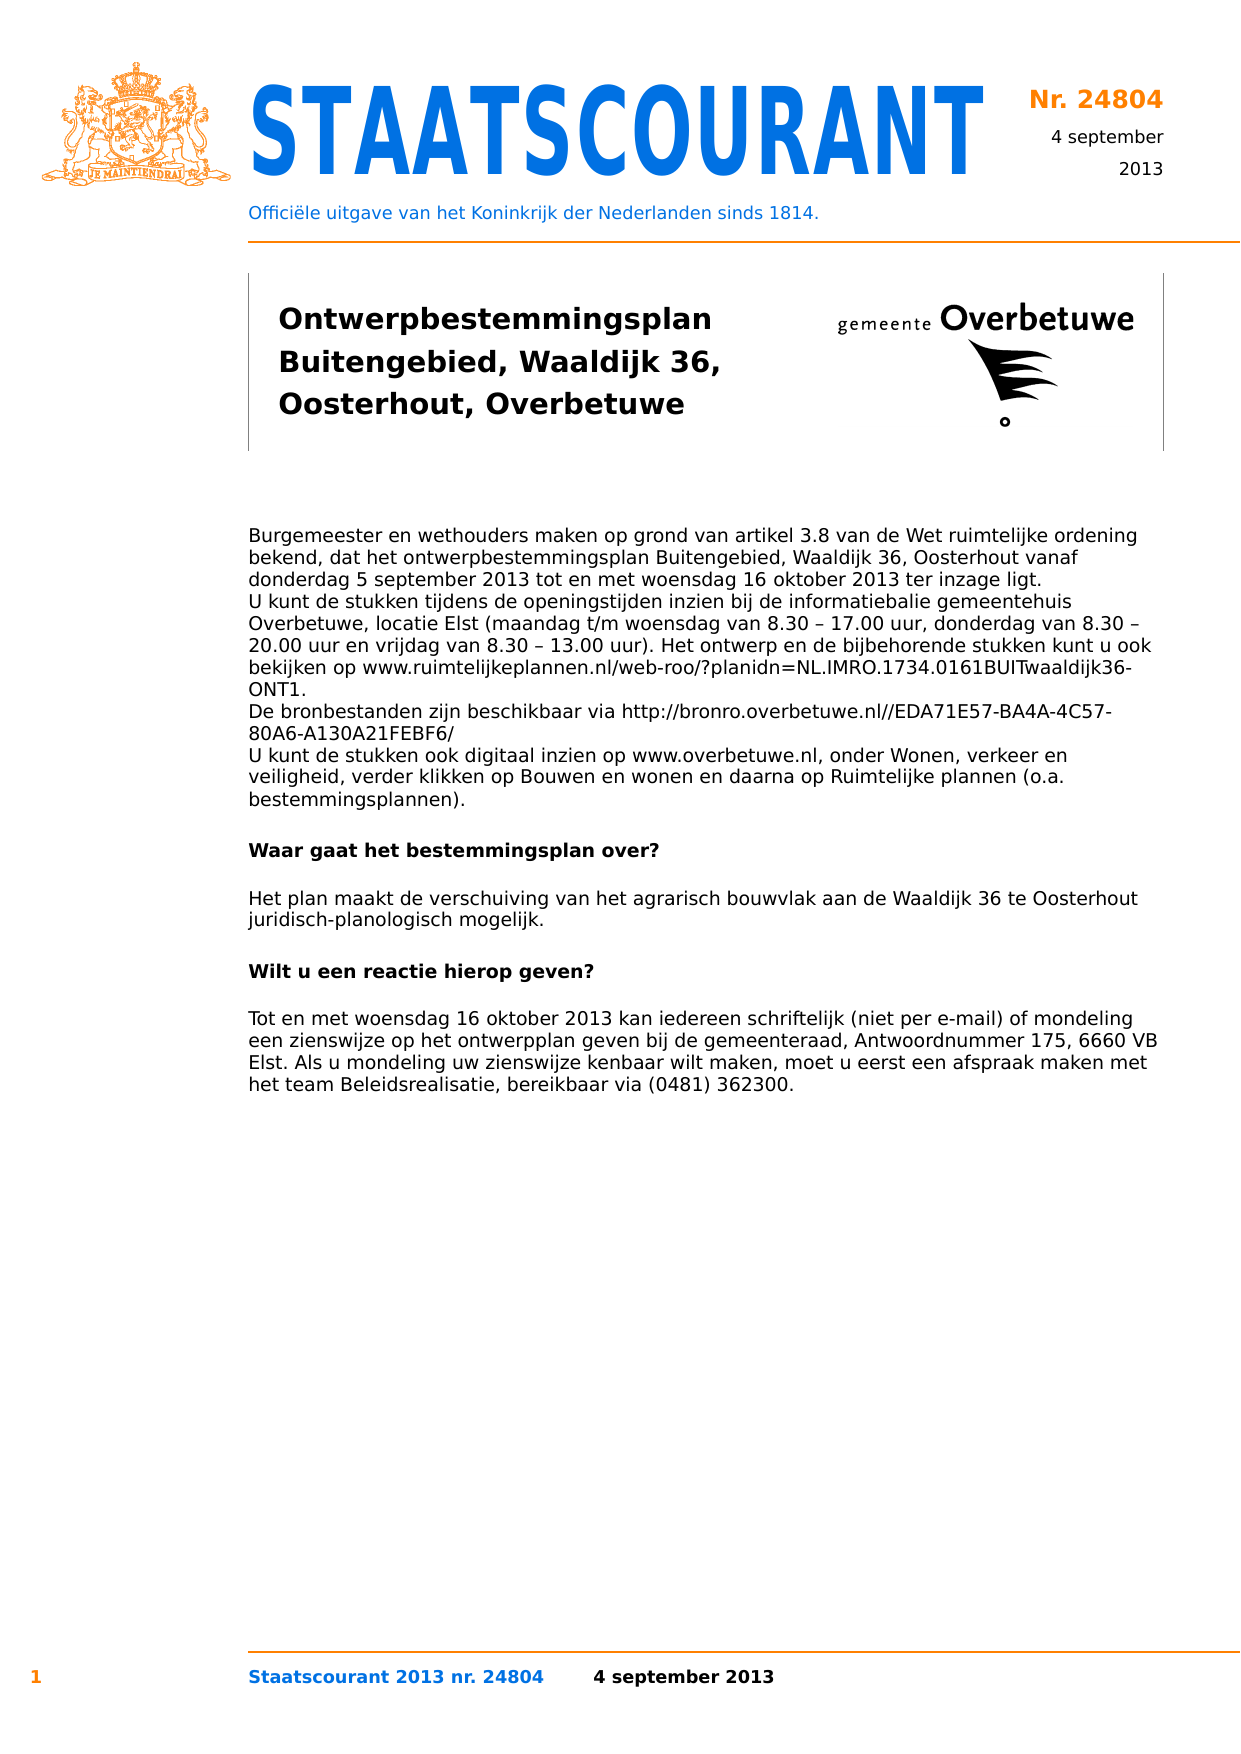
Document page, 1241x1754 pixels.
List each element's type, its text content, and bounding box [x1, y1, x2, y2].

subtitle Wilt u een reactie hierop geven? [248, 961, 1163, 983]
text Het plan maakt de verschuiving van het agrarisch bouwvlak aan de Waaldijk 36 te Oosterhout juridisch-planologisch mogelijk. [248, 887, 1163, 931]
table_cell 4 september [998, 121, 1240, 153]
table_cell Officiële uitgave van het Koninkrijk der Nederlanden sinds 1814. [248, 203, 1240, 241]
subtitle Ontwerpbestemmingsplan Buitengebied, Waaldijk 36, Oosterhout, Overbetuwe [249, 273, 1163, 451]
picture [41, 62, 231, 186]
picture [838, 302, 1134, 427]
text Burgemeester en wethouders maken op grond van artikel 3.8 van de Wet ruimtelijke ordening bekend, dat het ontwerpbestemmingsplan Buitengebied, Waaldijk 36, Oosterhout vanaf donderdag 5 september 2013 tot en met woensdag 16 oktober 2013 ter inzage ligt. [248, 525, 1163, 591]
table_header STAATSCOURANT [248, 62, 998, 203]
text Tot en met woensdag 16 oktober 2013 kan iedereen schriftelijk (niet per e-mail) of mondeling een zienswijze op het ontwerpplan geven bij de gemeenteraad, Antwoordnummer 175, 6660 VB Elst. Als u mondeling uw zienswijze kenbaar wilt maken, moet u eerst een afspraak maken met het team Beleidsrealisatie, bereikbaar via (0481) 362300. [248, 1008, 1163, 1096]
text U kunt de stukken ook digitaal inzien op www.overbetuwe.nl, onder Wonen, verkeer en veiligheid, verder klikken op Bouwen en wonen en daarna op Ruimtelijke plannen (o.a. bestemmingsplannen). [248, 744, 1163, 810]
text De bronbestanden zijn beschikbaar via http://bronro.overbetuwe.nl//EDA71E57-BA4A-4C57-80A6-A130A21FEBF6/ [248, 701, 1163, 744]
table_cell 2013 [998, 153, 1240, 203]
text U kunt de stukken tijdens de openingstijden inzien bij de informatiebalie gemeentehuis Overbetuwe, locatie Elst (maandag t/m woensdag van 8.30 – 17.00 uur, donderdag van 8.30 – 20.00 uur en vrijdag van 8.30 – 13.00 uur). Het ontwerp en de bijbehorende stukken kunt u ook bekijken op www.ruimtelijkeplannen.nl/web-roo/?planidn=NL.IMRO.1734.0161BUITwaaldijk36-ONT1. [248, 591, 1163, 701]
table_header Nr. 24804 [998, 62, 1240, 121]
subtitle Waar gaat het bestemmingsplan over? [248, 840, 1163, 862]
table_header [25, 62, 248, 241]
